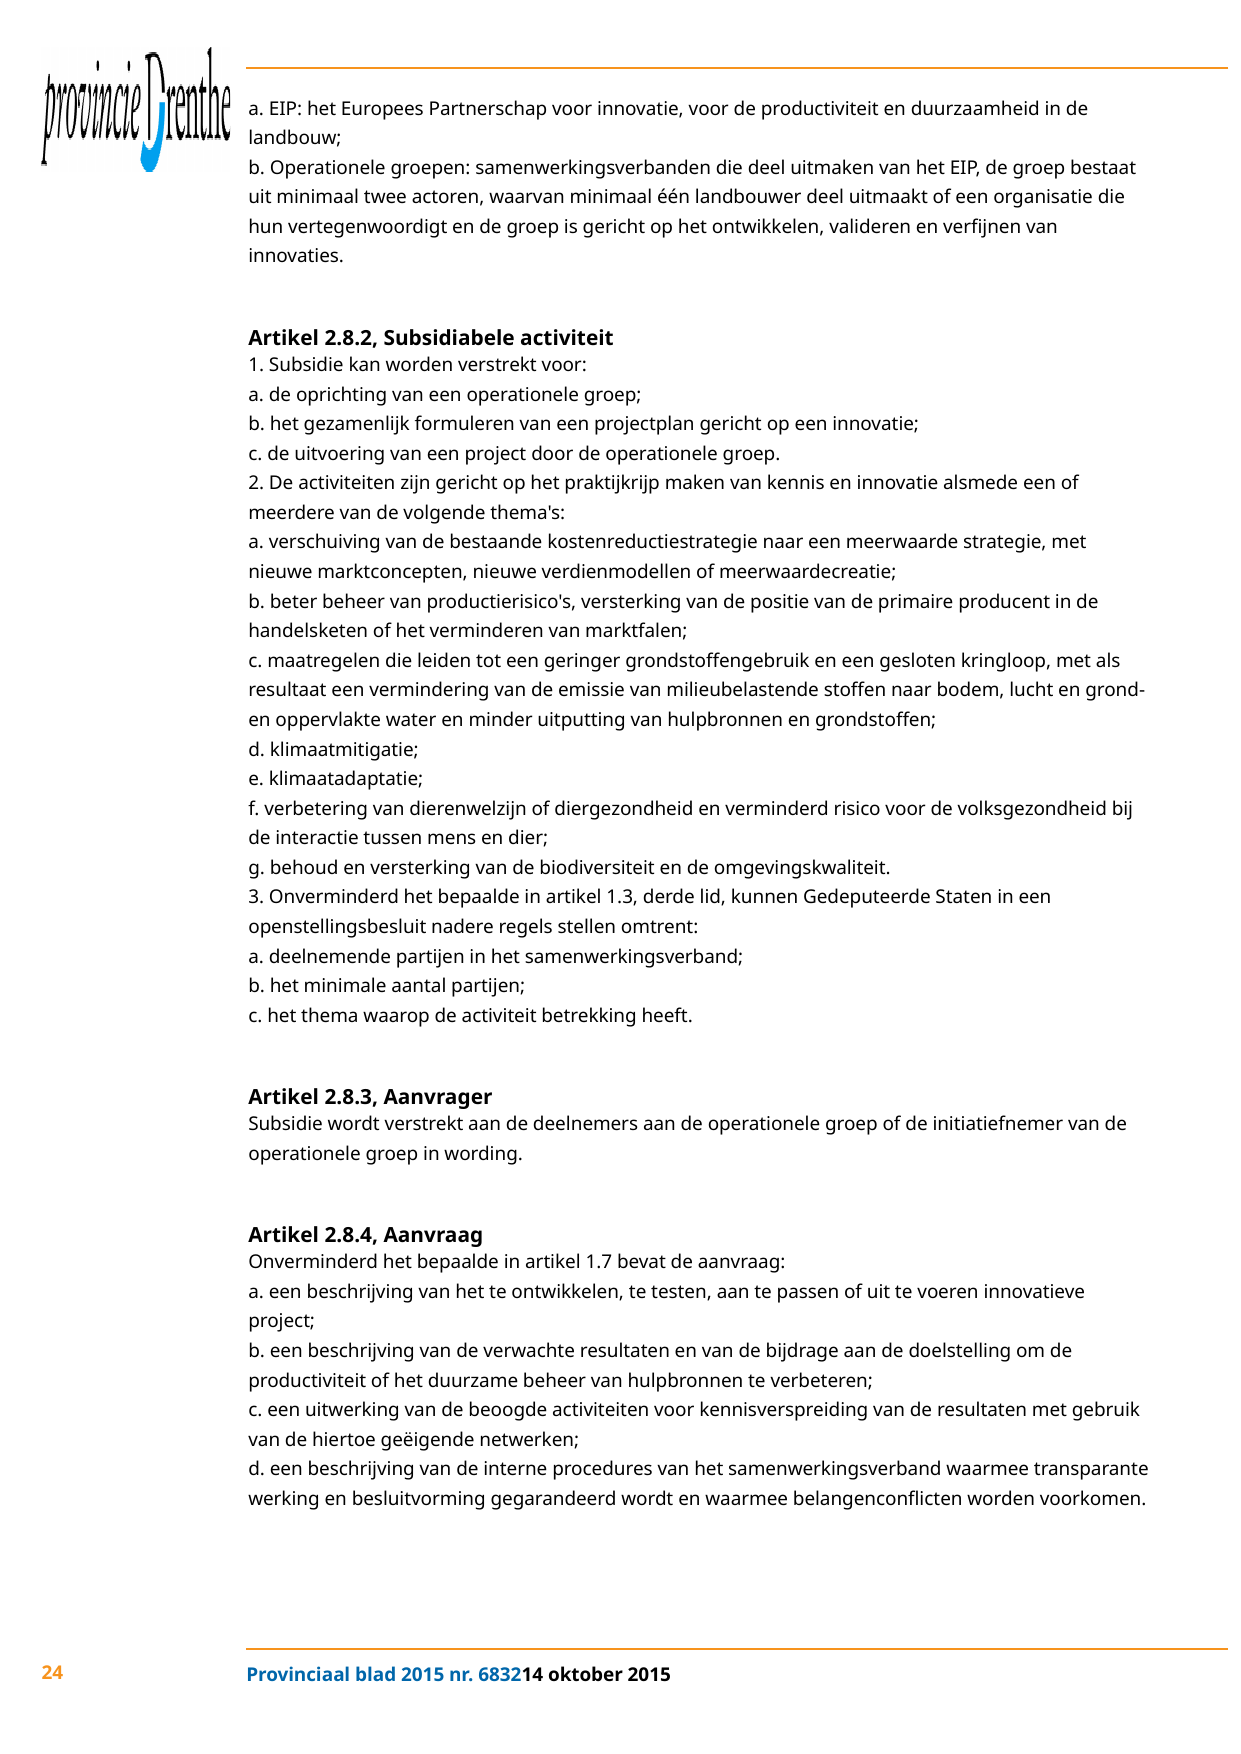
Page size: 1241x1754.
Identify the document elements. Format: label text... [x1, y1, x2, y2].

text Subsidie wordt verstrekt aan de deelnemers aan de operationele groep of de initiatiefnemer van de operationele groep in wording. [248, 1110, 1152, 1166]
text 2. De activiteiten zijn gericht op het praktijkrijp maken van kennis en innovatie alsmede een of meerdere van de volgende thema's: [248, 469, 1152, 525]
text g. behoud en versterking van de biodiversiteit en de omgevingskwaliteit. [248, 854, 1152, 880]
text d. klimaatmitigatie; [248, 736, 1152, 761]
text 3. Onverminderd het bepaalde in artikel 1.3, derde lid, kunnen Gedeputeerde Staten in een openstellingsbesluit nadere regels stellen omtrent: [248, 884, 1152, 939]
text a. deelnemende partijen in het samenwerkingsverband; [248, 943, 1152, 968]
text a. de oprichting van een operationele groep; [248, 381, 1152, 406]
text c. de uitvoering van een project door de operationele groep. [248, 440, 1152, 466]
text b. beter beheer van productierisico's, versterking van de positie van de primaire producent in de handelsketen of het verminderen van marktfalen; [248, 588, 1152, 643]
text Onverminderd het bepaalde in artikel 1.7 bevat de aanvraag: [248, 1248, 1152, 1274]
text a. een beschrijving van het te ontwikkelen, te testen, aan te passen of uit te voeren innovatieve project; [248, 1278, 1152, 1333]
text b. het gezamenlijk formuleren van een projectplan gericht op een innovatie; [248, 410, 1152, 436]
text a. verschuiving van de bestaande kostenreductiestrategie naar een meerwaarde strategie, met nieuwe marktconcepten, nieuwe verdienmodellen of meerwaardecreatie; [248, 529, 1152, 584]
text a. EIP: het Europees Partnerschap voor innovatie, voor de productiviteit en duurzaamheid in de landbouw; [248, 95, 1152, 150]
text c. maatregelen die leiden tot een geringer grondstoffengebruik en een gesloten kringloop, met als resultaat een vermindering van de emissie van milieubelastende stoffen naar bodem, lucht en grond- en oppervlakte water en minder uitputting van hulpbronnen en grondstoffen; [248, 647, 1152, 732]
text b. het minimale aantal partijen; [248, 972, 1152, 998]
text Artikel 2.8.2, Subsidiabele activiteit [248, 323, 1152, 351]
text 1. Subsidie kan worden verstrekt voor: [248, 351, 1152, 377]
text b. een beschrijving van de verwachte resultaten en van de bijdrage aan de doelstelling om de productiviteit of het duurzame beheer van hulpbronnen te verbeteren; [248, 1337, 1152, 1392]
text c. een uitwerking van de beoogde activiteiten voor kennisverspreiding van de resultaten met gebruik van de hiertoe geëigende netwerken; [248, 1396, 1152, 1452]
picture [41, 47, 231, 172]
text Artikel 2.8.4, Aanvraag [248, 1220, 1152, 1248]
text d. een beschrijving van de interne procedures van het samenwerkingsverband waarmee transparante werking en besluitvorming gegarandeerd wordt en waarmee belangenconflicten worden voorkomen. [248, 1456, 1152, 1511]
text e. klimaatadaptatie; [248, 765, 1152, 791]
text Artikel 2.8.3, Aanvrager [248, 1082, 1152, 1110]
text c. het thema waarop de activiteit betrekking heeft. [248, 1002, 1152, 1028]
text f. verbetering van dierenwelzijn of diergezondheid en verminderd risico voor de volksgezondheid bij de interactie tussen mens en dier; [248, 795, 1152, 850]
text b. Operationele groepen: samenwerkingsverbanden die deel uitmaken van het EIP, de groep bestaat uit minimaal twee actoren, waarvan minimaal één landbouwer deel uitmaakt of een organisatie die hun vertegenwoordigt en de groep is gericht op het ontwikkelen, valideren en verfijnen van innovaties. [248, 154, 1152, 268]
